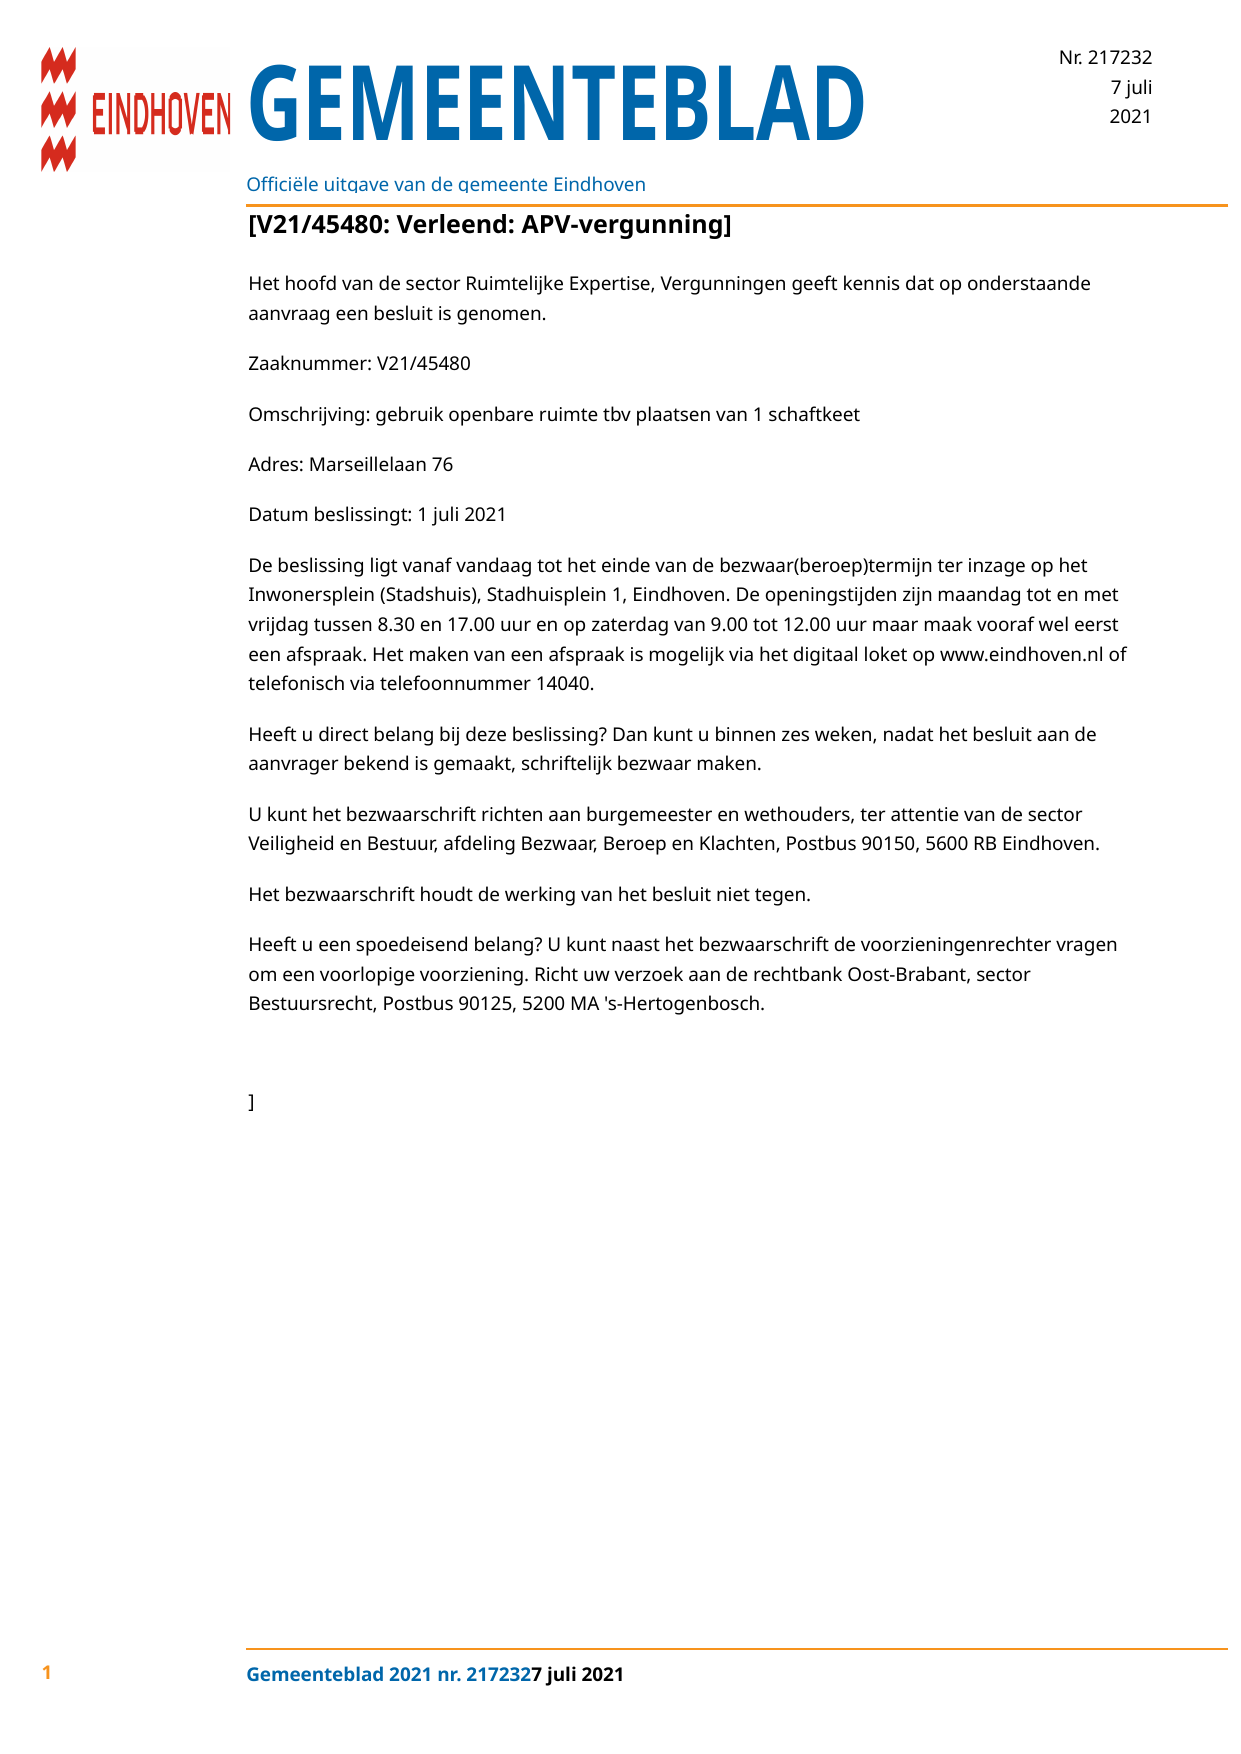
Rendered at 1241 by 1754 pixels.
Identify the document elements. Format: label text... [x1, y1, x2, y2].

picture [41, 47, 231, 172]
text Omschrijving: gebruik openbare ruimte tbv plaatsen van 1 schaftkeet [248, 401, 1152, 426]
text Heeft u een spoedeisend belang? U kunt naast het bezwaarschrift de voorzieningenrechter vragen om een voorlopige voorziening. Richt uw verzoek aan de rechtbank Oost-Brabant, sector Bestuursrecht, Postbus 90125, 5200 MA 's-Hertogenbosch. [248, 931, 1152, 1016]
text [V21/45480: Verleend: APV-vergunning] [248, 207, 1152, 241]
text Datum beslissingt: 1 juli 2021 [248, 502, 1152, 527]
text Het hoofd van de sector Ruimtelijke Expertise, Vergunningen geeft kennis dat op onderstaande aanvraag een besluit is genomen. [248, 270, 1152, 326]
text Adres: Marseillelaan 76 [248, 451, 1152, 477]
text De beslissing ligt vanaf vandaag tot het einde van de bezwaar(beroep)termijn ter inzage op het Inwonersplein (Stadshuis), Stadhuisplein 1, Eindhoven. De openingstijden zijn maandag tot en met vrijdag tussen 8.30 en 17.00 uur en op zaterdag van 9.00 tot 12.00 uur maar maak vooraf wel eerst een afspraak. Het maken van een afspraak is mogelijk via het digitaal loket op www.eindhoven.nl of telefonisch via telefoonnummer 14040. [248, 552, 1152, 696]
text Het bezwaarschrift houdt de werking van het besluit niet tegen. [248, 881, 1152, 906]
text Zaaknummer: V21/45480 [248, 350, 1152, 376]
text ] [248, 1088, 1152, 1114]
text Heeft u direct belang bij deze beslissing? Dan kunt u binnen zes weken, nadat het besluit aan de aanvrager bekend is gemaakt, schriftelijk bezwaar maken. [248, 721, 1152, 776]
text U kunt het bezwaarschrift richten aan burgemeester en wethouders, ter attentie van de sector Veiligheid en Bestuur, afdeling Bezwaar, Beroep en Klachten, Postbus 90150, 5600 RB Eindhoven. [248, 801, 1152, 856]
